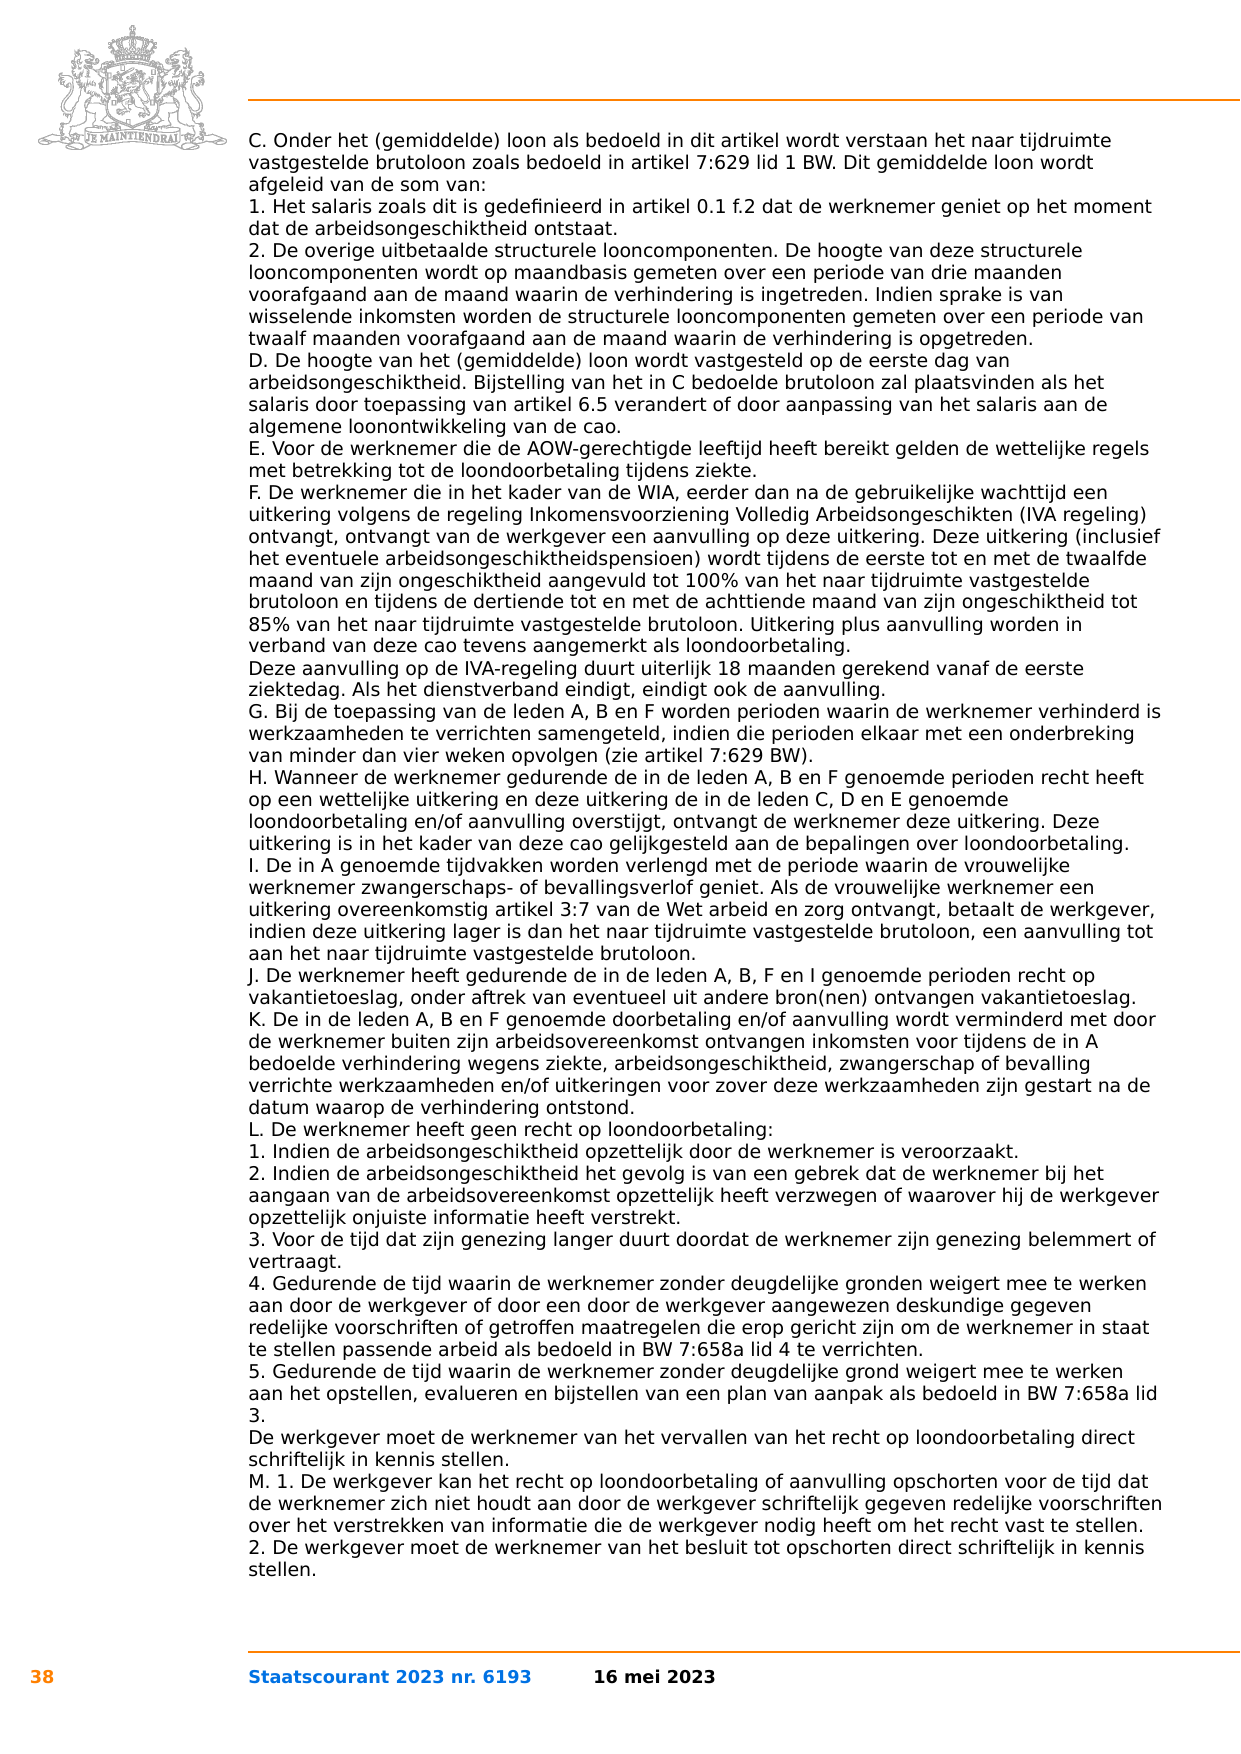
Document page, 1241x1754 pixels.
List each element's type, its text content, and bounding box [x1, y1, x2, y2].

text 1. Indien de arbeidsongeschiktheid opzettelijk door de werknemer is veroorzaakt. [248, 1141, 1163, 1163]
text 3. Voor de tijd dat zijn genezing langer duurt doordat de werknemer zijn genezing belemmert of vertraagt. [248, 1229, 1163, 1273]
text Deze aanvulling op de IVA-regeling duurt uiterlijk 18 maanden gerekend vanaf de eerste ziektedag. Als het dienstverband eindigt, eindigt ook de aanvulling. [248, 657, 1163, 701]
text 2. De overige uitbetaalde structurele looncomponenten. De hoogte van deze structurele looncomponenten wordt op maandbasis gemeten over een periode van drie maanden voorafgaand aan de maand waarin de verhindering is ingetreden. Indien sprake is van wisselende inkomsten worden de structurele looncomponenten gemeten over een periode van twaalf maanden voorafgaand aan de maand waarin de verhindering is opgetreden. [248, 240, 1163, 350]
text De werkgever moet de werknemer van het vervallen van het recht op loondoorbetaling direct schriftelijk in kennis stellen. [248, 1427, 1163, 1471]
text C. Onder het (gemiddelde) loon als bedoeld in dit artikel wordt verstaan het naar tijdruimte vastgestelde brutoloon zoals bedoeld in artikel 7:629 lid 1 BW. Dit gemiddelde loon wordt afgeleid van de som van: [248, 130, 1163, 196]
text 2. De werkgever moet de werknemer van het besluit tot opschorten direct schriftelijk in kennis stellen. [248, 1537, 1163, 1581]
text L. De werknemer heeft geen recht op loondoorbetaling: [248, 1119, 1163, 1141]
text H. Wanneer de werknemer gedurende de in de leden A, B en F genoemde perioden recht heeft op een wettelijke uitkering en deze uitkering de in de leden C, D en E genoemde loondoorbetaling en/of aanvulling overstijgt, ontvangt de werknemer deze uitkering. Deze uitkering is in het kader van deze cao gelijkgesteld aan de bepalingen over loondoorbetaling. [248, 767, 1163, 855]
text 1. Het salaris zoals dit is gedefinieerd in artikel 0.1 f.2 dat de werknemer geniet op het moment dat de arbeidsongeschiktheid ontstaat. [248, 196, 1163, 240]
text J. De werknemer heeft gedurende de in de leden A, B, F en I genoemde perioden recht op vakantietoeslag, onder aftrek van eventueel uit andere bron(nen) ontvangen vakantietoeslag. [248, 965, 1163, 1009]
text 2. Indien de arbeidsongeschiktheid het gevolg is van een gebrek dat de werknemer bij het aangaan van de arbeidsovereenkomst opzettelijk heeft verzwegen of waarover hij de werkgever opzettelijk onjuiste informatie heeft verstrekt. [248, 1163, 1163, 1229]
text I. De in A genoemde tijdvakken worden verlengd met de periode waarin de vrouwelijke werknemer zwangerschaps- of bevallingsverlof geniet. Als de vrouwelijke werknemer een uitkering overeenkomstig artikel 3:7 van de Wet arbeid en zorg ontvangt, betaalt de werkgever, indien deze uitkering lager is dan het naar tijdruimte vastgestelde brutoloon, een aanvulling tot aan het naar tijdruimte vastgestelde brutoloon. [248, 855, 1163, 965]
text D. De hoogte van het (gemiddelde) loon wordt vastgesteld op de eerste dag van arbeidsongeschiktheid. Bijstelling van het in C bedoelde brutoloon zal plaatsvinden als het salaris door toepassing van artikel 6.5 verandert of door aanpassing van het salaris aan de algemene loonontwikkeling van de cao. [248, 350, 1163, 438]
text G. Bij de toepassing van de leden A, B en F worden perioden waarin de werknemer verhinderd is werkzaamheden te verrichten samengeteld, indien die perioden elkaar met een onderbreking van minder dan vier weken opvolgen (zie artikel 7:629 BW). [248, 701, 1163, 767]
picture [38, 25, 227, 150]
text M. 1. De werkgever kan het recht op loondoorbetaling of aanvulling opschorten voor de tijd dat de werknemer zich niet houdt aan door de werkgever schriftelijk gegeven redelijke voorschriften over het verstrekken van informatie die de werkgever nodig heeft om het recht vast te stellen. [248, 1471, 1163, 1537]
text 4. Gedurende de tijd waarin de werknemer zonder deugdelijke gronden weigert mee te werken aan door de werkgever of door een door de werkgever aangewezen deskundige gegeven redelijke voorschriften of getroffen maatregelen die erop gericht zijn om de werknemer in staat te stellen passende arbeid als bedoeld in BW 7:658a lid 4 te verrichten. [248, 1273, 1163, 1361]
text 5. Gedurende de tijd waarin de werknemer zonder deugdelijke grond weigert mee te werken aan het opstellen, evalueren en bijstellen van een plan van aanpak als bedoeld in BW 7:658a lid 3. [248, 1361, 1163, 1427]
text K. De in de leden A, B en F genoemde doorbetaling en/of aanvulling wordt verminderd met door de werknemer buiten zijn arbeidsovereenkomst ontvangen inkomsten voor tijdens de in A bedoelde verhindering wegens ziekte, arbeidsongeschiktheid, zwangerschap of bevalling verrichte werkzaamheden en/of uitkeringen voor zover deze werkzaamheden zijn gestart na de datum waarop de verhindering ontstond. [248, 1009, 1163, 1119]
text F. De werknemer die in het kader van de WIA, eerder dan na de gebruikelijke wachttijd een uitkering volgens de regeling Inkomensvoorziening Volledig Arbeidsongeschikten (IVA regeling) ontvangt, ontvangt van de werkgever een aanvulling op deze uitkering. Deze uitkering (inclusief het eventuele arbeidsongeschiktheidspensioen) wordt tijdens de eerste tot en met de twaalfde maand van zijn ongeschiktheid aangevuld tot 100% van het naar tijdruimte vastgestelde brutoloon en tijdens de dertiende tot en met de achttiende maand van zijn ongeschiktheid tot 85% van het naar tijdruimte vastgestelde brutoloon. Uitkering plus aanvulling worden in verband van deze cao tevens aangemerkt als loondoorbetaling. [248, 482, 1163, 657]
text E. Voor de werknemer die de AOW-gerechtigde leeftijd heeft bereikt gelden de wettelijke regels met betrekking tot de loondoorbetaling tijdens ziekte. [248, 438, 1163, 482]
